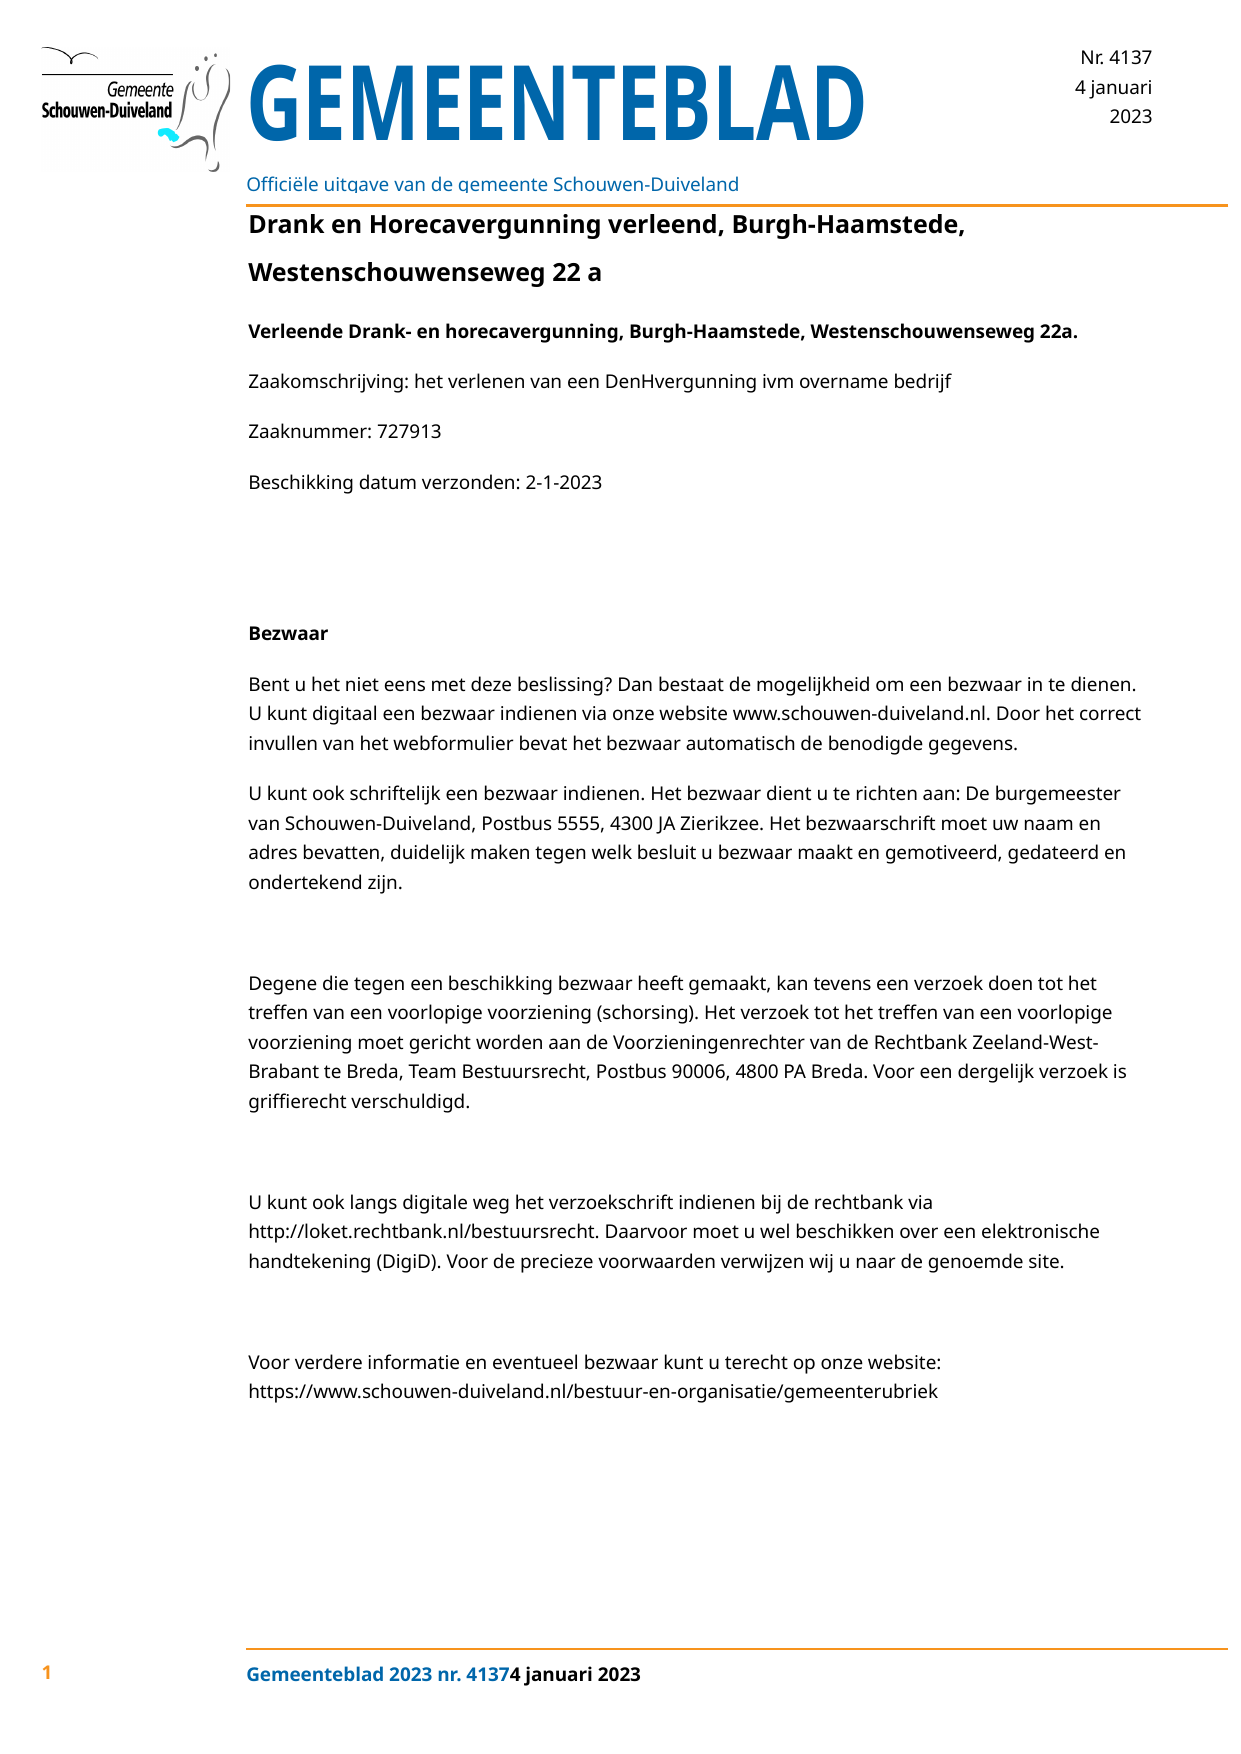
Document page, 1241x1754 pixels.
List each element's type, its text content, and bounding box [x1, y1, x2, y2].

text Drank en Horecavergunning verleend, Burgh-Haamstede, Westenschouwenseweg 22 a [248, 207, 1152, 288]
picture [41, 47, 231, 172]
text Zaaknummer: 727913 [248, 419, 1152, 444]
text Zaakomschrijving: het verlenen van een DenHvergunning ivm overname bedrijf [248, 368, 1152, 394]
text Degene die tegen een beschikking bezwaar heeft gemaakt, kan tevens een verzoek doen tot het treffen van een voorlopige voorziening (schorsing). Het verzoek tot het treffen van een voorlopige voorziening moet gericht worden aan de Voorzieningenrechter van de Rechtbank Zeeland-West-Brabant te Breda, Team Bestuursrecht, Postbus 90006, 4800 PA Breda. Voor een dergelijk verzoek is griffierecht verschuldigd. [248, 970, 1152, 1114]
text Bezwaar [248, 620, 1152, 646]
text Beschikking datum verzonden: 2-1-2023 [248, 469, 1152, 495]
text Voor verdere informatie en eventueel bezwaar kunt u terecht op onze website: https://www.schouwen-duiveland.nl/bestuur-en-organisatie/gemeenterubriek [248, 1349, 1152, 1404]
text U kunt ook schriftelijk een bezwaar indienen. Het bezwaar dient u te richten aan: De burgemeester van Schouwen-Duiveland, Postbus 5555, 4300 JA Zierikzee. Het bezwaarschrift moet uw naam en adres bevatten, duidelijk maken tegen welk besluit u bezwaar maakt en gemotiveerd, gedateerd en ondertekend zijn. [248, 780, 1152, 895]
text Bent u het niet eens met deze beslissing? Dan bestaat de mogelijkheid om een bezwaar in te dienen. U kunt digitaal een bezwaar indienen via onze website www.schouwen-duiveland.nl. Door het correct invullen van het webformulier bevat het bezwaar automatisch de benodigde gegevens. [248, 671, 1152, 756]
text U kunt ook langs digitale weg het verzoekschrift indienen bij de rechtbank via http://loket.rechtbank.nl/bestuursrecht. Daarvoor moet u wel beschikken over een elektronische handtekening (DigiD). Voor de precieze voorwaarden verwijzen wij u naar de genoemde site. [248, 1189, 1152, 1274]
text Verleende Drank- en horecavergunning, Burgh-Haamstede, Westenschouwenseweg 22a. [248, 318, 1152, 344]
